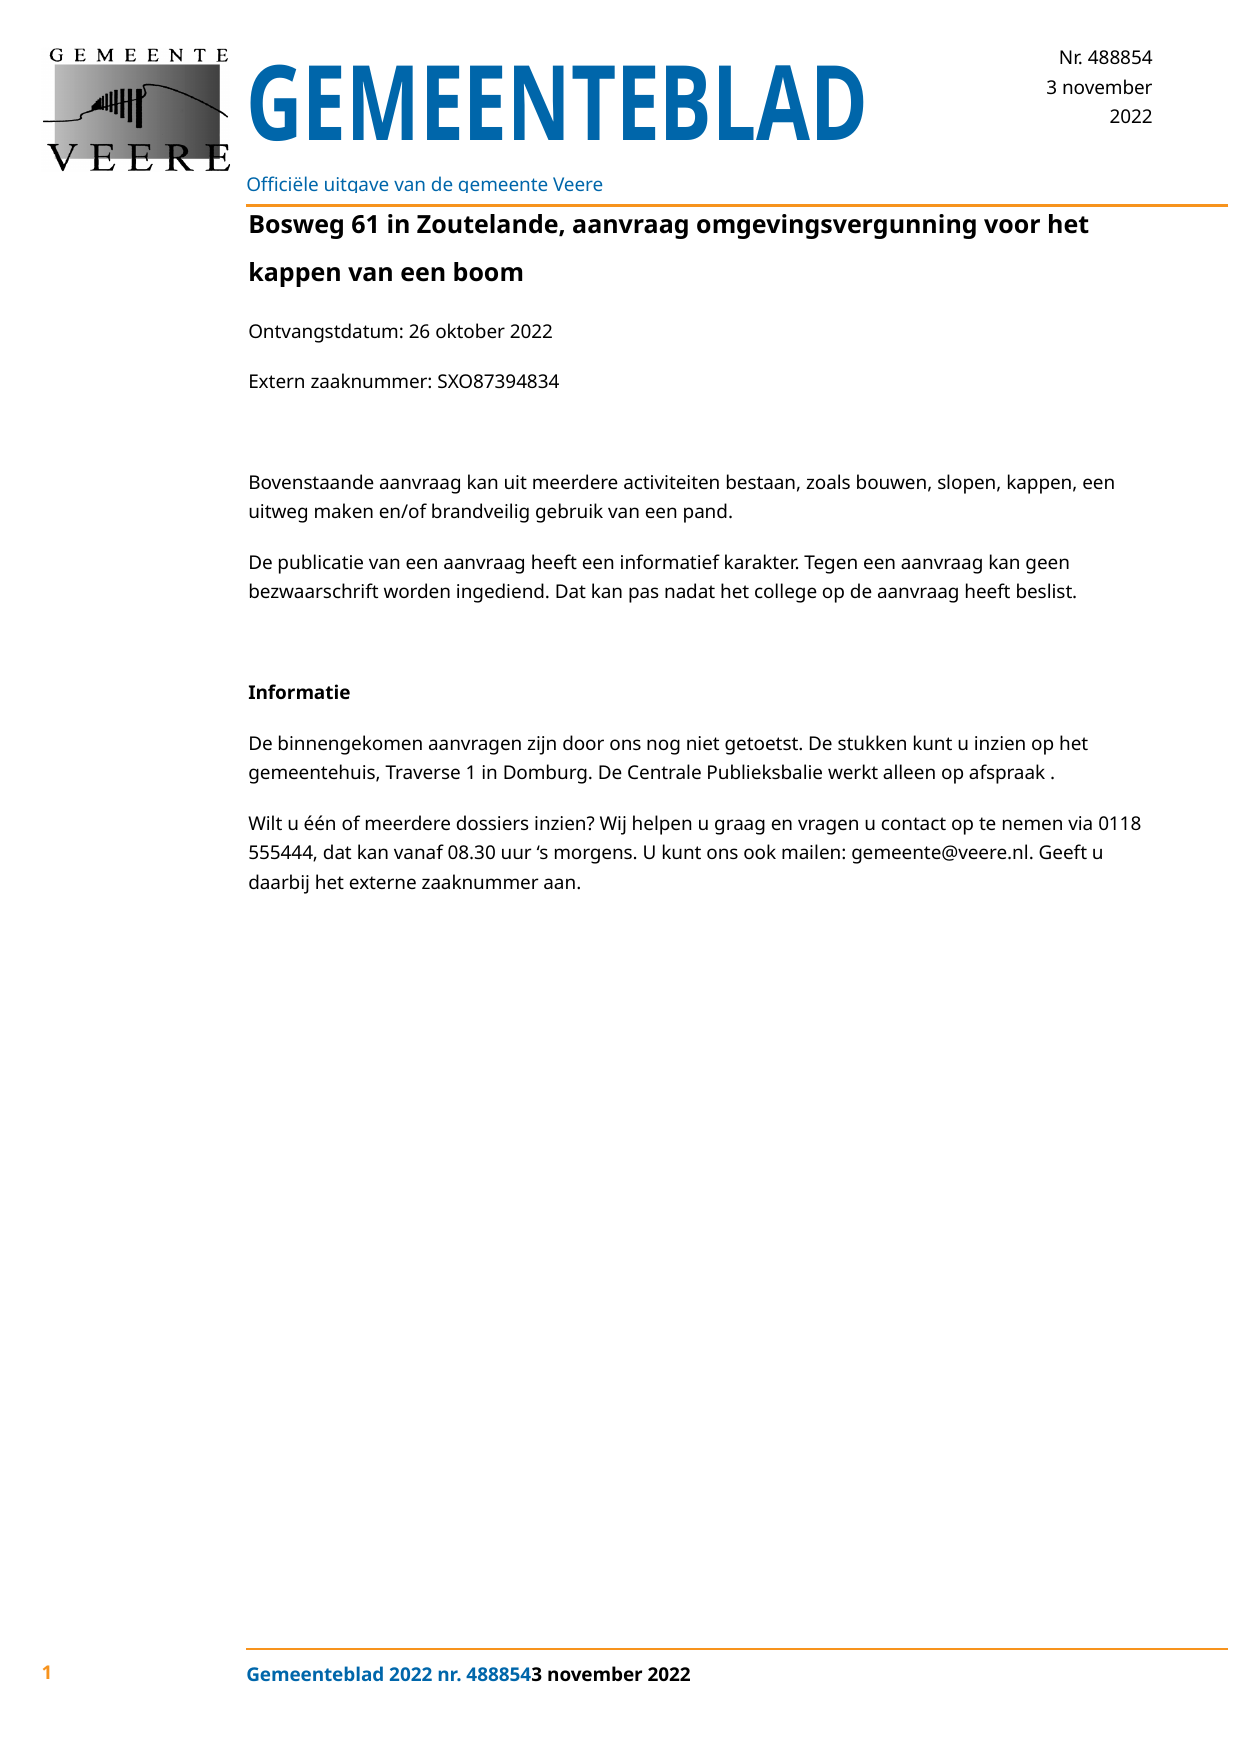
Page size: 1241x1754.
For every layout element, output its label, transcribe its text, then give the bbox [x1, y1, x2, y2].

picture [41, 47, 231, 172]
text Bosweg 61 in Zoutelande, aanvraag omgevingsvergunning voor het kappen van een boom [248, 207, 1152, 288]
text Ontvangstdatum: 26 oktober 2022 [248, 318, 1152, 344]
text Informatie [248, 679, 1152, 705]
text Bovenstaande aanvraag kan uit meerdere activiteiten bestaan, zoals bouwen, slopen, kappen, een uitweg maken en/of brandveilig gebruik van een pand. [248, 469, 1152, 524]
text De publicatie van een aanvraag heeft een informatief karakter. Tegen een aanvraag kan geen bezwaarschrift worden ingediend. Dat kan pas nadat het college op de aanvraag heeft beslist. [248, 549, 1152, 604]
text Wilt u één of meerdere dossiers inzien? Wij helpen u graag en vragen u contact op te nemen via 0118 555444, dat kan vanaf 08.30 uur ‘s morgens. U kunt ons ook mailen: gemeente@veere.nl. Geeft u daarbij het externe zaaknummer aan. [248, 810, 1152, 895]
text Extern zaaknummer: SXO87394834 [248, 368, 1152, 394]
text De binnengekomen aanvragen zijn door ons nog niet getoetst. De stukken kunt u inzien op het gemeentehuis, Traverse 1 in Domburg. De Centrale Publieksbalie werkt alleen op afspraak . [248, 730, 1152, 785]
